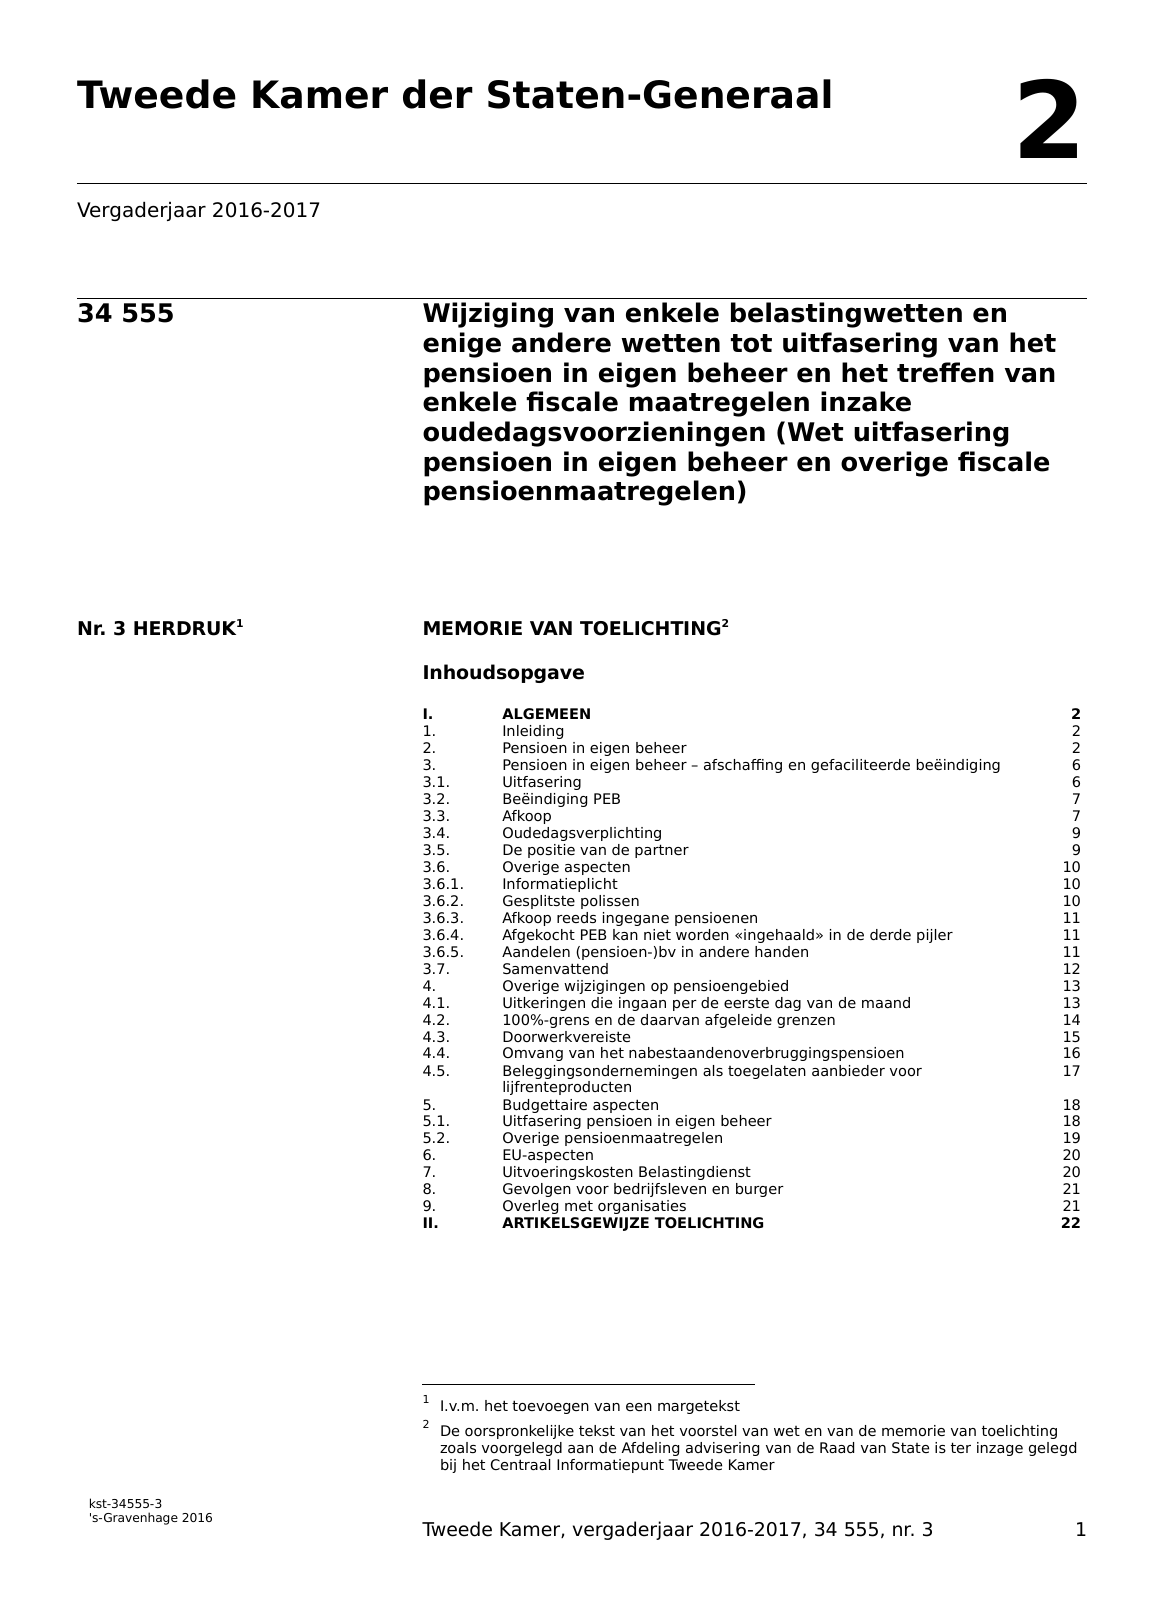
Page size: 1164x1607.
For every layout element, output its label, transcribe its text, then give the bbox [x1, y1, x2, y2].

table_cell 18 [1028, 1096, 1087, 1113]
table_cell 100%-grens en de daarvan afgeleide grenzen [496, 1011, 1028, 1028]
table_cell 10 [1028, 876, 1087, 893]
table_cell 7. [422, 1164, 496, 1181]
table_cell Afkoop reeds ingegane pensioenen [496, 910, 1028, 927]
table_cell Afkoop [496, 808, 1028, 825]
table_cell 14 [1028, 1011, 1087, 1028]
table_cell 20 [1028, 1147, 1087, 1164]
table_cell Gesplitste polissen [496, 893, 1028, 909]
table_cell Overleg met organisaties [496, 1198, 1028, 1215]
table_cell Uitvoeringskosten Belastingdienst [496, 1164, 1028, 1181]
table_cell 8. [422, 1181, 496, 1198]
table_cell 11 [1028, 944, 1087, 961]
table_cell 5.2. [422, 1130, 496, 1147]
table_cell II. [422, 1215, 496, 1232]
table_cell 11 [1028, 927, 1087, 943]
table_cell Omvang van het nabestaandenoverbruggingspensioen [496, 1045, 1028, 1062]
table_cell 7 [1028, 791, 1087, 808]
table_cell 3. [422, 757, 496, 774]
table_cell Overige wijzigingen op pensioengebied [496, 978, 1028, 994]
table_cell EU-aspecten [496, 1147, 1028, 1164]
table_cell 2. [422, 740, 496, 757]
table_cell 3.6.5. [422, 944, 496, 961]
table_cell 9 [1028, 825, 1087, 842]
table_cell Uitkeringen die ingaan per de eerste dag van de maand [496, 995, 1028, 1011]
table_cell 3.6.1. [422, 876, 496, 893]
text I.v.m. het toevoegen van een margetekst [422, 1393, 1087, 1416]
table_cell 2 [1028, 740, 1087, 757]
text kst-34555-3 [88, 1497, 323, 1511]
text 's-Gravenhage 2016 [88, 1511, 323, 1525]
table_cell Gevolgen voor bedrijfsleven en burger [496, 1181, 1028, 1198]
table_cell Overige aspecten [496, 859, 1028, 876]
table_cell 6 [1028, 774, 1087, 791]
table_cell 17 [1028, 1063, 1087, 1096]
table_cell 20 [1028, 1164, 1087, 1181]
table_cell 16 [1028, 1045, 1087, 1062]
table_cell Uitfasering pensioen in eigen beheer [496, 1113, 1028, 1130]
table_cell 13 [1028, 978, 1087, 994]
table_cell 11 [1028, 910, 1087, 927]
table_cell 5.1. [422, 1113, 496, 1130]
table_cell 3.3. [422, 808, 496, 825]
table_cell Pensioen in eigen beheer [496, 740, 1028, 757]
table_cell 21 [1028, 1198, 1087, 1215]
table_cell Afgekocht PEB kan niet worden «ingehaald» in de derde pijler [496, 927, 1028, 943]
table_cell 22 [1028, 1215, 1087, 1232]
table_cell 6 [1028, 757, 1087, 774]
table_cell 9 [1028, 842, 1087, 859]
table_cell 12 [1028, 961, 1087, 977]
table_cell 3.6. [422, 859, 496, 876]
table_cell 4.1. [422, 995, 496, 1011]
table_cell Pensioen in eigen beheer – afschaffing en gefaciliteerde beëindiging [496, 757, 1028, 774]
table_cell 6. [422, 1147, 496, 1164]
table_cell Samenvattend [496, 961, 1028, 977]
table_cell 4. [422, 978, 496, 994]
table_cell 10 [1028, 859, 1087, 876]
table_cell Vergaderjaar 2016-2017 [77, 184, 1087, 298]
table_cell Overige pensioenmaatregelen [496, 1130, 1028, 1147]
table_header Tweede Kamer der Staten-Generaal [77, 59, 886, 183]
table_cell 15 [1028, 1029, 1087, 1045]
table_cell Budgettaire aspecten [496, 1096, 1028, 1113]
text De oorspronkelijke tekst van het voorstel van wet en van de memorie van toelichting zoals voorgelegd aan de Afdeling advisering van de Raad van State is ter inzage gelegd bij het Centraal Informatiepunt Tweede Kamer [422, 1418, 1087, 1474]
table_cell Doorwerkvereiste [496, 1029, 1028, 1045]
table_cell 4.2. [422, 1011, 496, 1028]
table_cell 18 [1028, 1113, 1087, 1130]
table_cell 3.4. [422, 825, 496, 842]
table_cell Beëindiging PEB [496, 791, 1028, 808]
subtitle Inhoudsopgave [422, 662, 1087, 684]
table_cell 9. [422, 1198, 496, 1215]
table_cell 1. [422, 723, 496, 740]
table_cell 19 [1028, 1130, 1087, 1147]
table_header 2 [1028, 706, 1087, 723]
table_cell 3.2. [422, 791, 496, 808]
table_cell 3.1. [422, 774, 496, 791]
table_cell 3.7. [422, 961, 496, 977]
table_cell 5. [422, 1096, 496, 1113]
table_cell 7 [1028, 808, 1087, 825]
table_cell Oudedagsverplichting [496, 825, 1028, 842]
subtitle Nr. 3 HERDRUK MEMORIE VAN TOELICHTING [77, 618, 1087, 640]
table_cell 3.6.2. [422, 893, 496, 909]
table_cell De positie van de partner [496, 842, 1028, 859]
table_cell Informatieplicht [496, 876, 1028, 893]
table_cell Aandelen (pensioen-)bv in andere handen [496, 944, 1028, 961]
table_header ALGEMEEN [496, 706, 1028, 723]
table_cell 4.4. [422, 1045, 496, 1062]
table_cell 3.5. [422, 842, 496, 859]
table_cell 4.5. [422, 1063, 496, 1096]
table_cell Beleggingsondernemingen als toegelaten aanbieder voor lijfrenteproducten [496, 1063, 1028, 1096]
table_cell ARTIKELSGEWIJZE TOELICHTING [496, 1215, 1028, 1232]
table_cell 3.6.4. [422, 927, 496, 943]
table_cell 10 [1028, 893, 1087, 909]
table_cell 13 [1028, 995, 1087, 1011]
table_cell 3.6.3. [422, 910, 496, 927]
table_header 2 [886, 59, 1087, 183]
table_header I. [422, 706, 496, 723]
table_cell 21 [1028, 1181, 1087, 1198]
subtitle 34 555 Wijziging van enkele belastingwetten en enige andere wetten tot uitfasering van het pensioen in eigen beheer en het treffen van enkele fiscale maatregelen inzake oudedagsvoorzieningen (Wet uitfasering pensioen in eigen beheer en overige fiscale pensioenmaatregelen) [77, 299, 1087, 507]
table_cell Uitfasering [496, 774, 1028, 791]
table_cell 2 [1028, 723, 1087, 740]
table_cell 4.3. [422, 1029, 496, 1045]
table_cell Inleiding [496, 723, 1028, 740]
